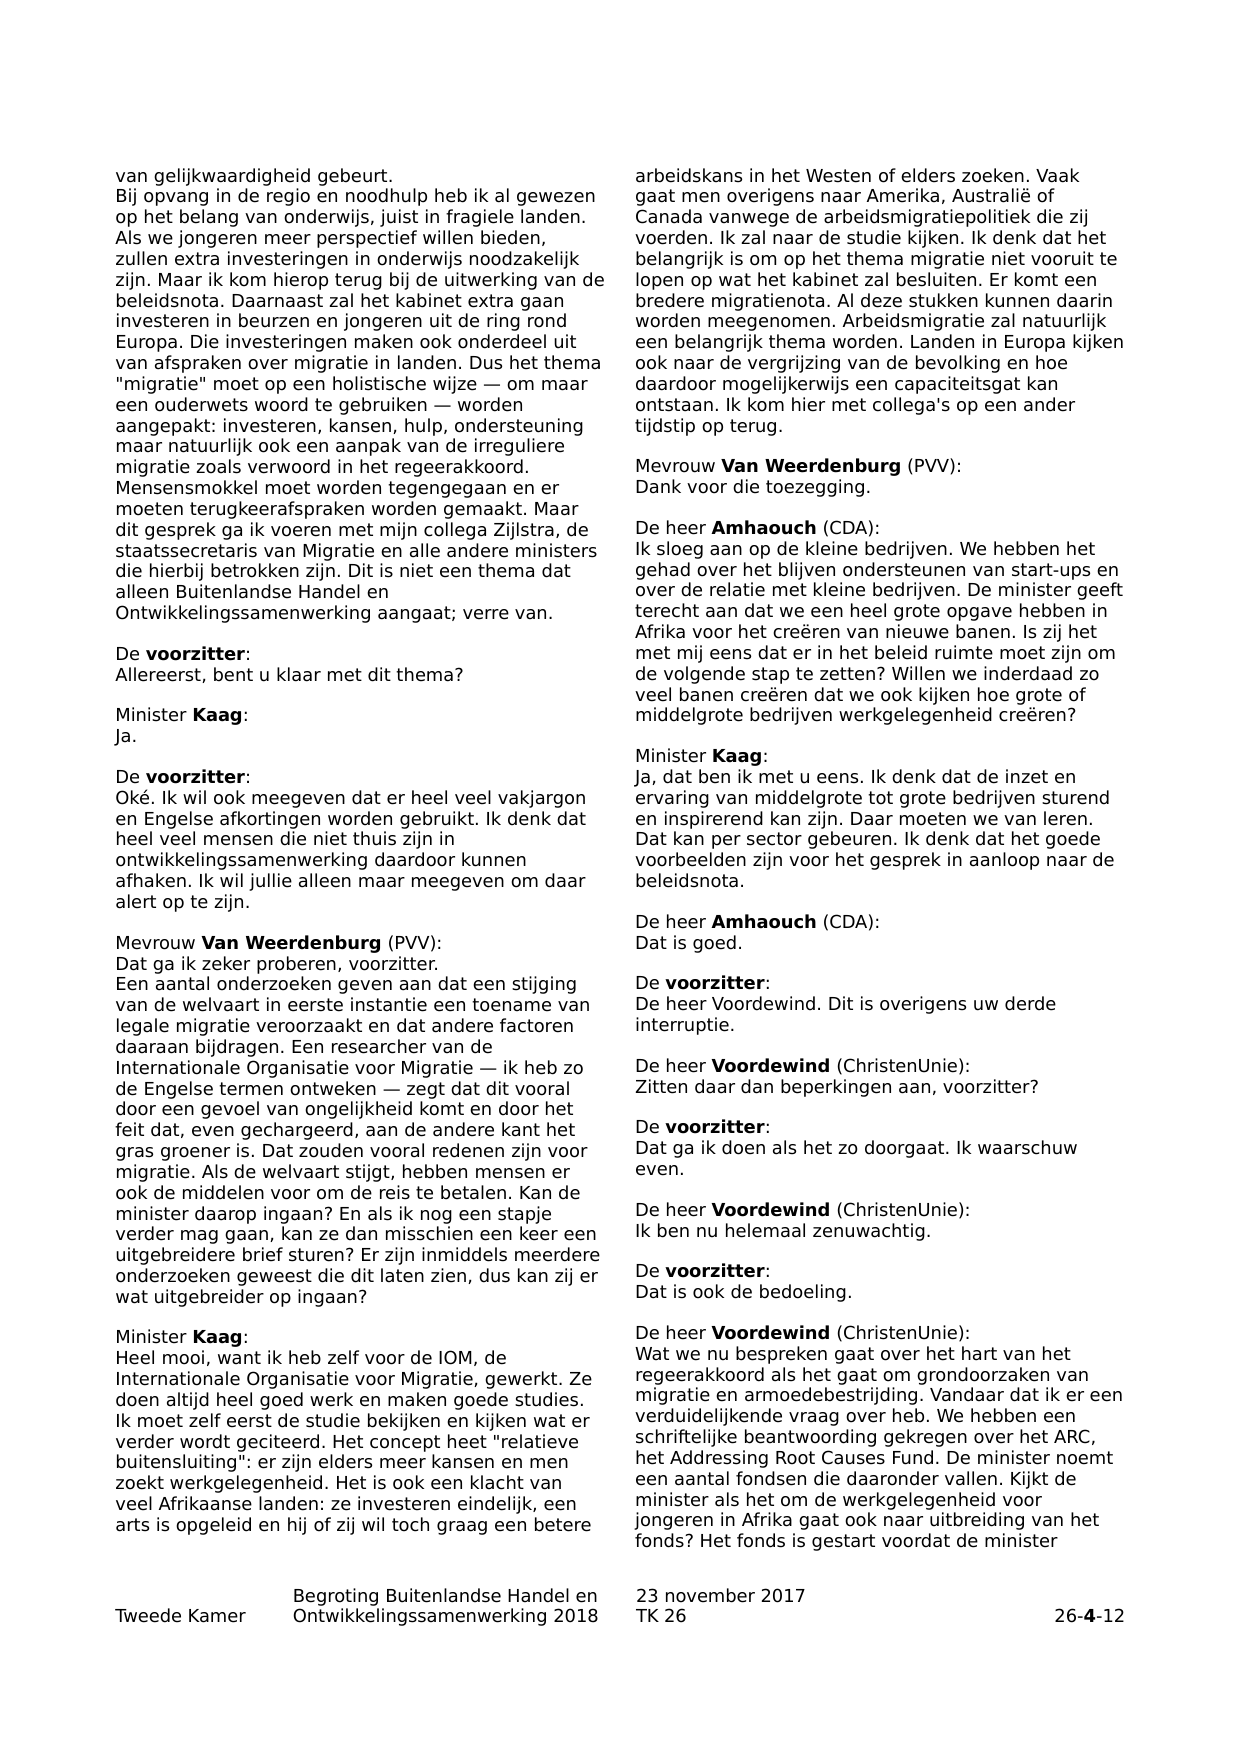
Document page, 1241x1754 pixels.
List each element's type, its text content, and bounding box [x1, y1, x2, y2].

text Mevrouw Van Weerdenburg (PVV): [115, 932, 605, 953]
text Mevrouw Van Weerdenburg (PVV): [635, 456, 1125, 477]
text Ik ben nu helemaal zenuwachtig. [635, 1220, 1125, 1241]
text Dank voor die toezegging. [635, 477, 1125, 498]
text De heer Amhaouch (CDA): [635, 912, 1125, 932]
text De heer Voordewind (ChristenUnie): [635, 1056, 1125, 1076]
text Ja. [115, 726, 605, 747]
text De voorzitter: [115, 644, 605, 664]
text Bij opvang in de regio en noodhulp heb ik al gewezen op het belang van onderwijs, juist in fragiele landen. Als we jongeren meer perspectief willen bieden, zullen extra investeringen in onderwijs noodzakelijk zijn. Maar ik kom hierop terug bij de uitwerking van de beleidsnota. Daarnaast zal het kabinet extra gaan investeren in beurzen en jongeren uit de ring rond Europa. Die investeringen maken ook onderdeel uit van afspraken over migratie in landen. Dus het thema "migratie" moet op een holistische wijze — om maar een ouderwets woord te gebruiken — worden aangepakt: investeren, kansen, hulp, ondersteuning maar natuurlijk ook een aanpak van de irreguliere migratie zoals verwoord in het regeerakkoord. Mensensmokkel moet worden tegengegaan en er moeten terugkeerafspraken worden gemaakt. Maar dit gesprek ga ik voeren met mijn collega Zijlstra, de staatssecretaris van Migratie en alle andere ministers die hierbij betrokken zijn. Dit is niet een thema dat alleen Buitenlandse Handel en Ontwikkelingssamenwerking aangaat; verre van. [115, 186, 605, 624]
text De voorzitter: [635, 973, 1125, 994]
text Dat is goed. [635, 932, 1125, 953]
text Dat is ook de bedoeling. [635, 1282, 1125, 1303]
text Een aantal onderzoeken geven aan dat een stijging van de welvaart in eerste instantie een toename van legale migratie veroorzaakt en dat andere factoren daaraan bijdragen. Een researcher van de Internationale Organisatie voor Migratie — ik heb zo de Engelse termen ontweken — zegt dat dit vooral door een gevoel van ongelijkheid komt en door het feit dat, even gechargeerd, aan de andere kant het gras groener is. Dat zouden vooral redenen zijn voor migratie. Als de welvaart stijgt, hebben mensen er ook de middelen voor om de reis te betalen. Kan de minister daarop ingaan? En als ik nog een stapje verder mag gaan, kan ze dan misschien een keer een uitgebreidere brief sturen? Er zijn inmiddels meerdere onderzoeken geweest die dit laten zien, dus kan zij er wat uitgebreider op ingaan? [115, 974, 605, 1307]
text Allereerst, bent u klaar met dit thema? [115, 664, 605, 685]
text Dat ga ik doen als het zo doorgaat. Ik waarschuw even. [635, 1138, 1125, 1179]
text De heer Voordewind (ChristenUnie): [635, 1323, 1125, 1343]
text Minister Kaag: [115, 1327, 605, 1348]
text Heel mooi, want ik heb zelf voor de IOM, de Internationale Organisatie voor Migratie, gewerkt. Ze doen altijd heel goed werk en maken goede studies. Ik moet zelf eerst de studie bekijken en kijken wat er verder wordt geciteerd. Het concept heet "relatieve buitensluiting": er zijn elders meer kansen en men zoekt werkgelegenheid. Het is ook een klacht van veel Afrikaanse landen: ze investeren eindelijk, een arts is opgeleid en hij of zij wil toch graag een betere [115, 1348, 605, 1536]
text De heer Voordewind. Dit is overigens uw derde interruptie. [635, 994, 1125, 1036]
text De voorzitter: [635, 1261, 1125, 1282]
text arbeidskans in het Westen of elders zoeken. Vaak gaat men overigens naar Amerika, Australië of Canada vanwege de arbeidsmigratiepolitiek die zij voerden. Ik zal naar de studie kijken. Ik denk dat het belangrijk is om op het thema migratie niet vooruit te lopen op wat het kabinet zal besluiten. Er komt een bredere migratienota. Al deze stukken kunnen daarin worden meegenomen. Arbeidsmigratie zal natuurlijk een belangrijk thema worden. Landen in Europa kijken ook naar de vergrijzing van de bevolking en hoe daardoor mogelijkerwijs een capaciteitsgat kan ontstaan. Ik kom hier met collega's op een ander tijdstip op terug. [635, 165, 1125, 436]
text De voorzitter: [635, 1117, 1125, 1138]
text Ja, dat ben ik met u eens. Ik denk dat de inzet en ervaring van middelgrote tot grote bedrijven sturend en inspirerend kan zijn. Daar moeten we van leren. Dat kan per sector gebeuren. Ik denk dat het goede voorbeelden zijn voor het gesprek in aanloop naar de beleidsnota. [635, 767, 1125, 892]
text Wat we nu bespreken gaat over het hart van het regeerakkoord als het gaat om grondoorzaken van migratie en armoedebestrijding. Vandaar dat ik er een verduidelijkende vraag over heb. We hebben een schriftelijke beantwoording gekregen over het ARC, het Addressing Root Causes Fund. De minister noemt een aantal fondsen die daaronder vallen. Kijkt de minister als het om de werkgelegenheid voor jongeren in Afrika gaat ook naar uitbreiding van het fonds? Het fonds is gestart voordat de minister [635, 1343, 1125, 1552]
text Ik sloeg aan op de kleine bedrijven. We hebben het gehad over het blijven ondersteunen van start-ups en over de relatie met kleine bedrijven. De minister geeft terecht aan dat we een heel grote opgave hebben in Afrika voor het creëren van nieuwe banen. Is zij het met mij eens dat er in het beleid ruimte moet zijn om de volgende stap te zetten? Willen we inderdaad zo veel banen creëren dat we ook kijken hoe grote of middelgrote bedrijven werkgelegenheid creëren? [635, 538, 1125, 726]
text Minister Kaag: [115, 705, 605, 726]
text van gelijkwaardigheid gebeurt. [115, 165, 605, 186]
text Dat ga ik zeker proberen, voorzitter. [115, 953, 605, 974]
text Zitten daar dan beperkingen aan, voorzitter? [635, 1076, 1125, 1097]
text De voorzitter: [115, 767, 605, 787]
text De heer Voordewind (ChristenUnie): [635, 1199, 1125, 1220]
text Oké. Ik wil ook meegeven dat er heel veel vakjargon en Engelse afkortingen worden gebruikt. Ik denk dat heel veel mensen die niet thuis zijn in ontwikkelingssamenwerking daardoor kunnen afhaken. Ik wil jullie alleen maar meegeven om daar alert op te zijn. [115, 787, 605, 912]
text Minister Kaag: [635, 746, 1125, 767]
text De heer Amhaouch (CDA): [635, 518, 1125, 538]
